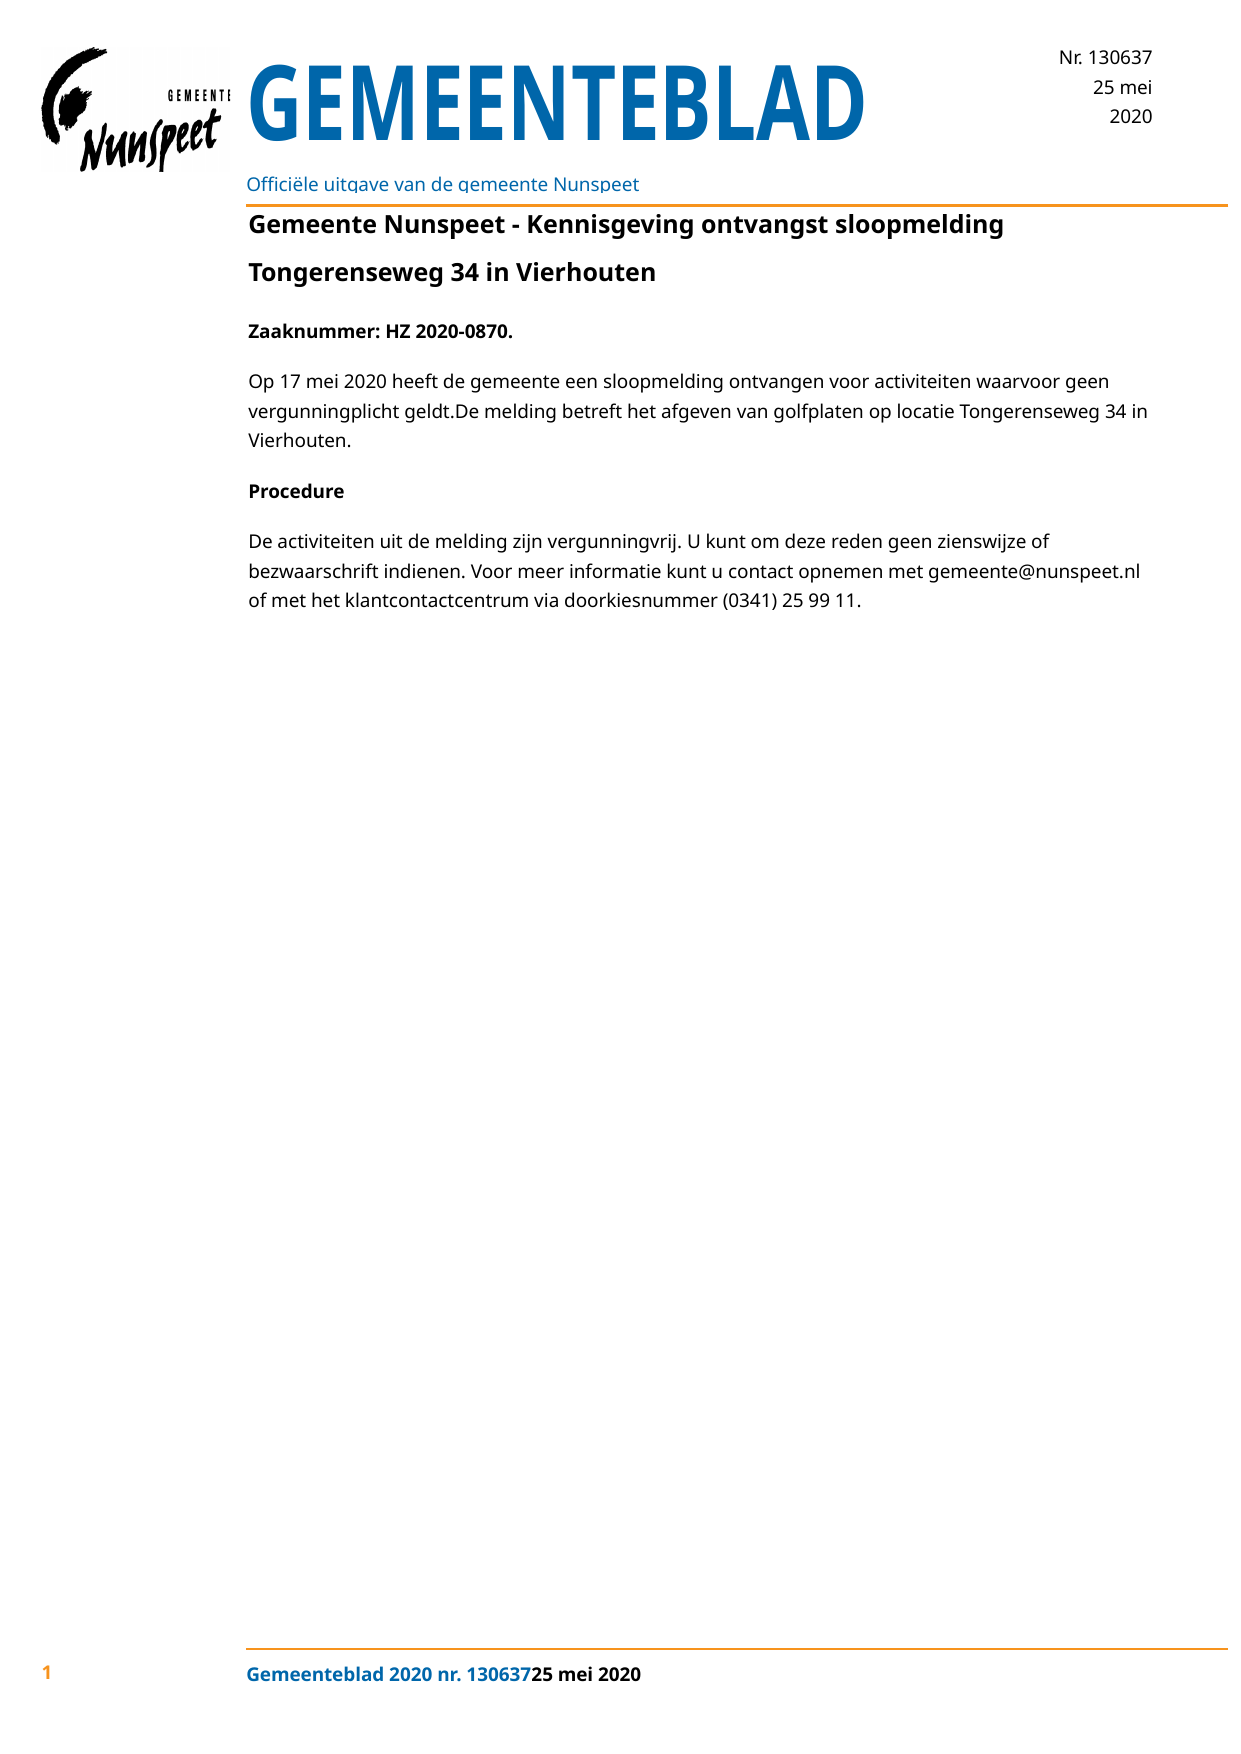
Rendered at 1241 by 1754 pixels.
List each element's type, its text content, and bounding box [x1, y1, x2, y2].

text De activiteiten uit de melding zijn vergunningvrij. U kunt om deze reden geen zienswijze of bezwaarschrift indienen. Voor meer informatie kunt u contact opnemen met gemeente@nunspeet.nl of met het klantcontactcentrum via doorkiesnummer (0341) 25 99 11. [248, 528, 1152, 613]
text Op 17 mei 2020 heeft de gemeente een sloopmelding ontvangen voor activiteiten waarvoor geen vergunningplicht geldt.De melding betreft het afgeven van golfplaten op locatie Tongerenseweg 34 in Vierhouten. [248, 368, 1152, 453]
picture [41, 47, 231, 172]
text Zaaknummer: HZ 2020-0870. [248, 318, 1152, 344]
text Gemeente Nunspeet - Kennisgeving ontvangst sloopmelding Tongerenseweg 34 in Vierhouten [248, 207, 1152, 288]
text Procedure [248, 478, 1152, 504]
